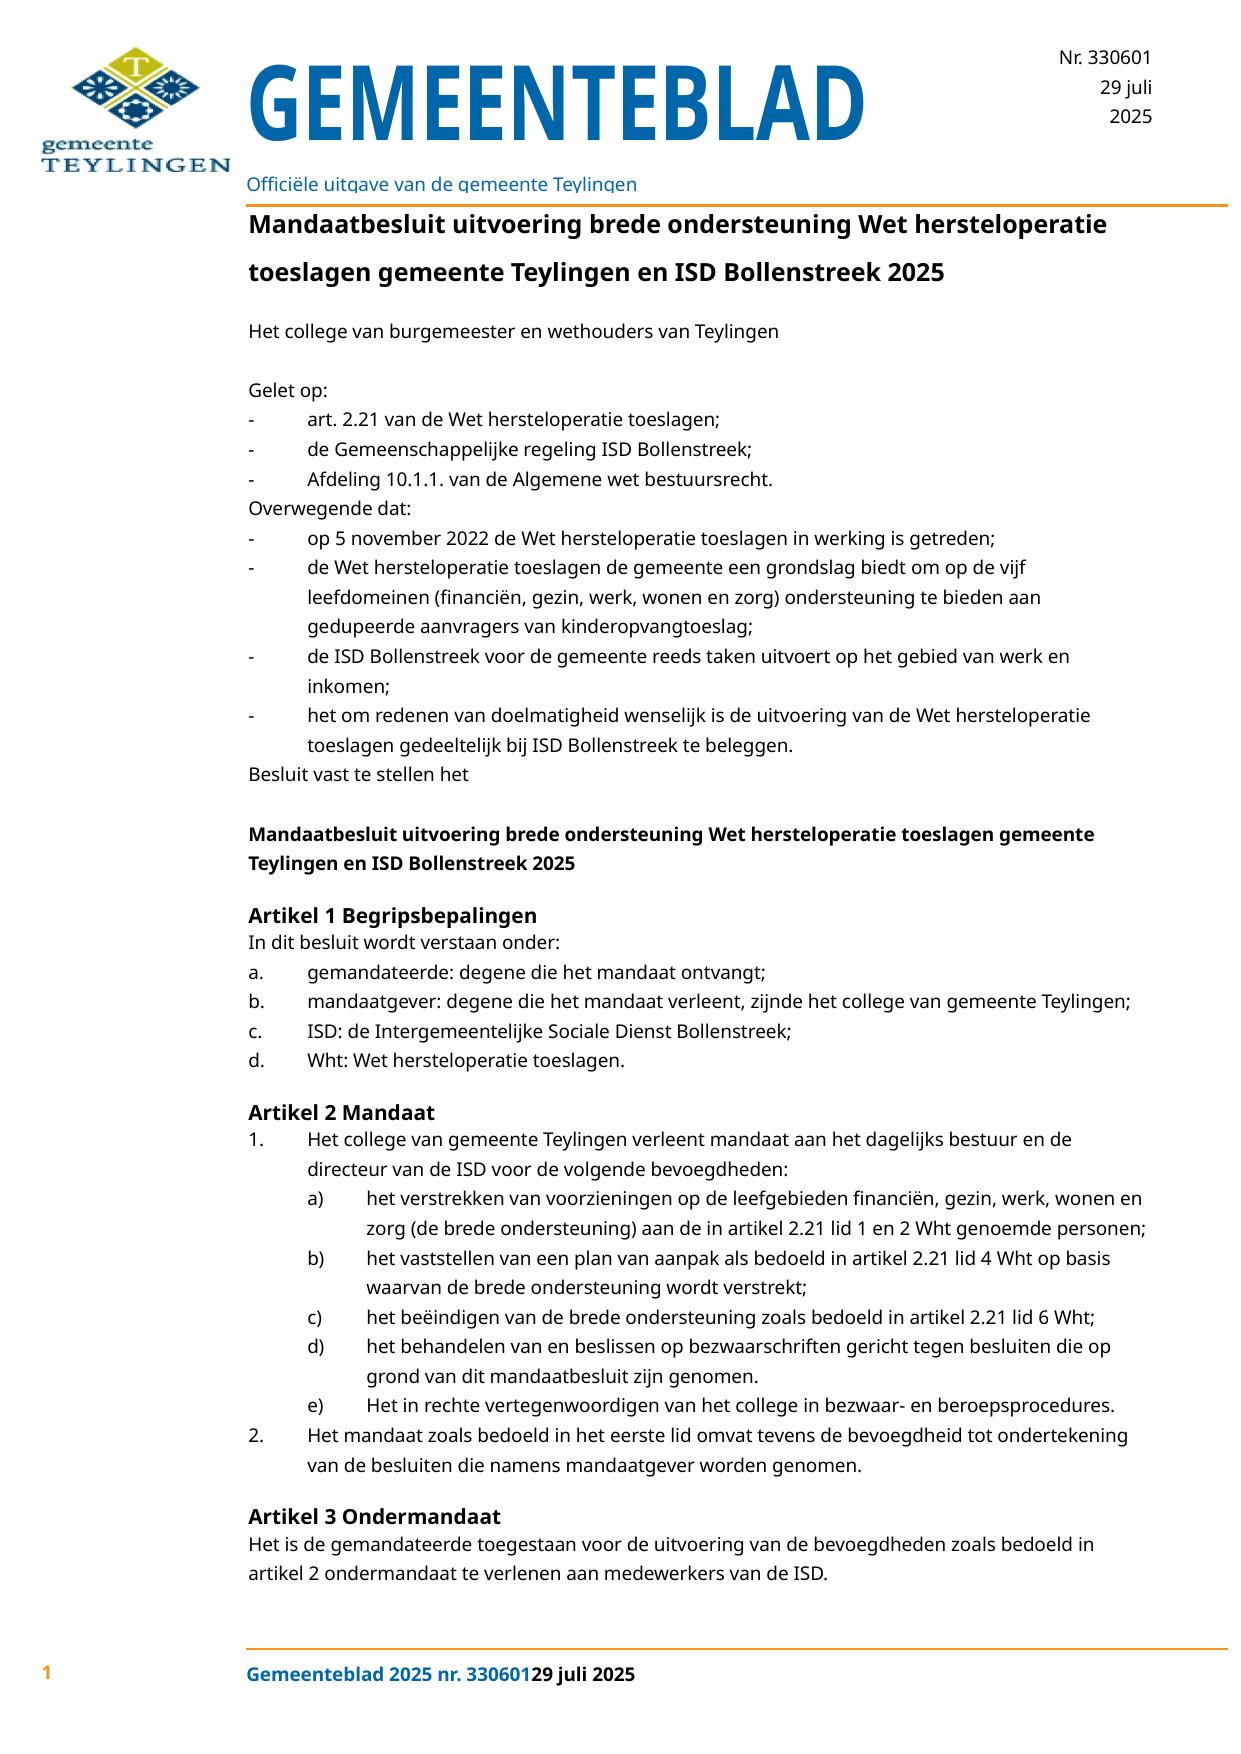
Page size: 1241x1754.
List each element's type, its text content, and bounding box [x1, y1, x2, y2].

list het om redenen van doelmatigheid wenselijk is de uitvoering van de Wet hersteloperatie toeslagen gedeeltelijk bij ISD Bollenstreek te beleggen. [248, 702, 1152, 758]
list Wht: Wet hersteloperatie toeslagen. [248, 1048, 1152, 1073]
list de ISD Bollenstreek voor de gemeente reeds taken uitvoert op het gebied van werk en inkomen; [248, 643, 1152, 699]
list ISD: de Intergemeentelijke Sociale Dienst Bollenstreek; [248, 1018, 1152, 1044]
list gemandateerde: degene die het mandaat ontvangt; [248, 959, 1152, 984]
list Het college van gemeente Teylingen verleent mandaat aan het dagelijks bestuur en de directeur van de ISD voor de volgende bevoegdheden: [248, 1126, 1152, 1182]
text Artikel 1 Begripsbepalingen [248, 901, 1152, 929]
text Overwegende dat: [248, 495, 1152, 521]
text Gelet op: [248, 377, 1152, 403]
text Mandaatbesluit uitvoering brede ondersteuning Wet hersteloperatie toeslagen gemeente Teylingen en ISD Bollenstreek 2025 [248, 821, 1152, 876]
text Mandaatbesluit uitvoering brede ondersteuning Wet hersteloperatie toeslagen gemeente Teylingen en ISD Bollenstreek 2025 [248, 207, 1152, 288]
list de Wet hersteloperatie toeslagen de gemeente een grondslag biedt om op de vijf leefdomeinen (financiën, gezin, werk, wonen en zorg) ondersteuning te bieden aan gedupeerde aanvragers van kinderopvangtoeslag; [248, 554, 1152, 639]
text Het is de gemandateerde toegestaan voor de uitvoering van de bevoegdheden zoals bedoeld in artikel 2 ondermandaat te verlenen aan medewerkers van de ISD. [248, 1531, 1152, 1586]
list art. 2.21 van de Wet hersteloperatie toeslagen; [248, 407, 1152, 432]
list Het in rechte vertegenwoordigen van het college in bezwaar- en beroepsprocedures. [307, 1393, 1152, 1418]
text Artikel 3 Ondermandaat [248, 1502, 1152, 1531]
list de Gemeenschappelijke regeling ISD Bollenstreek; [248, 436, 1152, 462]
list Het mandaat zoals bedoeld in het eerste lid omvat tevens de bevoegdheid tot ondertekening van de besluiten die namens mandaatgever worden genomen. [248, 1422, 1152, 1478]
list het behandelen van en beslissen op bezwaarschriften gericht tegen besluiten die op grond van dit mandaatbesluit zijn genomen. [307, 1333, 1152, 1389]
text Artikel 2 Mandaat [248, 1098, 1152, 1126]
list Afdeling 10.1.1. van de Algemene wet bestuursrecht. [248, 466, 1152, 492]
list mandaatgever: degene die het mandaat verleent, zijnde het college van gemeente Teylingen; [248, 988, 1152, 1014]
list op 5 november 2022 de Wet hersteloperatie toeslagen in werking is getreden; [248, 525, 1152, 551]
text Het college van burgemeester en wethouders van Teylingen [248, 318, 1152, 344]
list het vaststellen van een plan van aanpak als bedoeld in artikel 2.21 lid 4 Wht op basis waarvan de brede ondersteuning wordt verstrekt; [307, 1245, 1152, 1300]
picture [41, 47, 231, 172]
text Besluit vast te stellen het [248, 762, 1152, 787]
text In dit besluit wordt verstaan onder: [248, 929, 1152, 955]
list het verstrekken van voorzieningen op de leefgebieden financiën, gezin, werk, wonen en zorg (de brede ondersteuning) aan de in artikel 2.21 lid 1 en 2 Wht genoemde personen; [307, 1186, 1152, 1241]
list het beëindigen van de brede ondersteuning zoals bedoeld in artikel 2.21 lid 6 Wht; [307, 1304, 1152, 1330]
